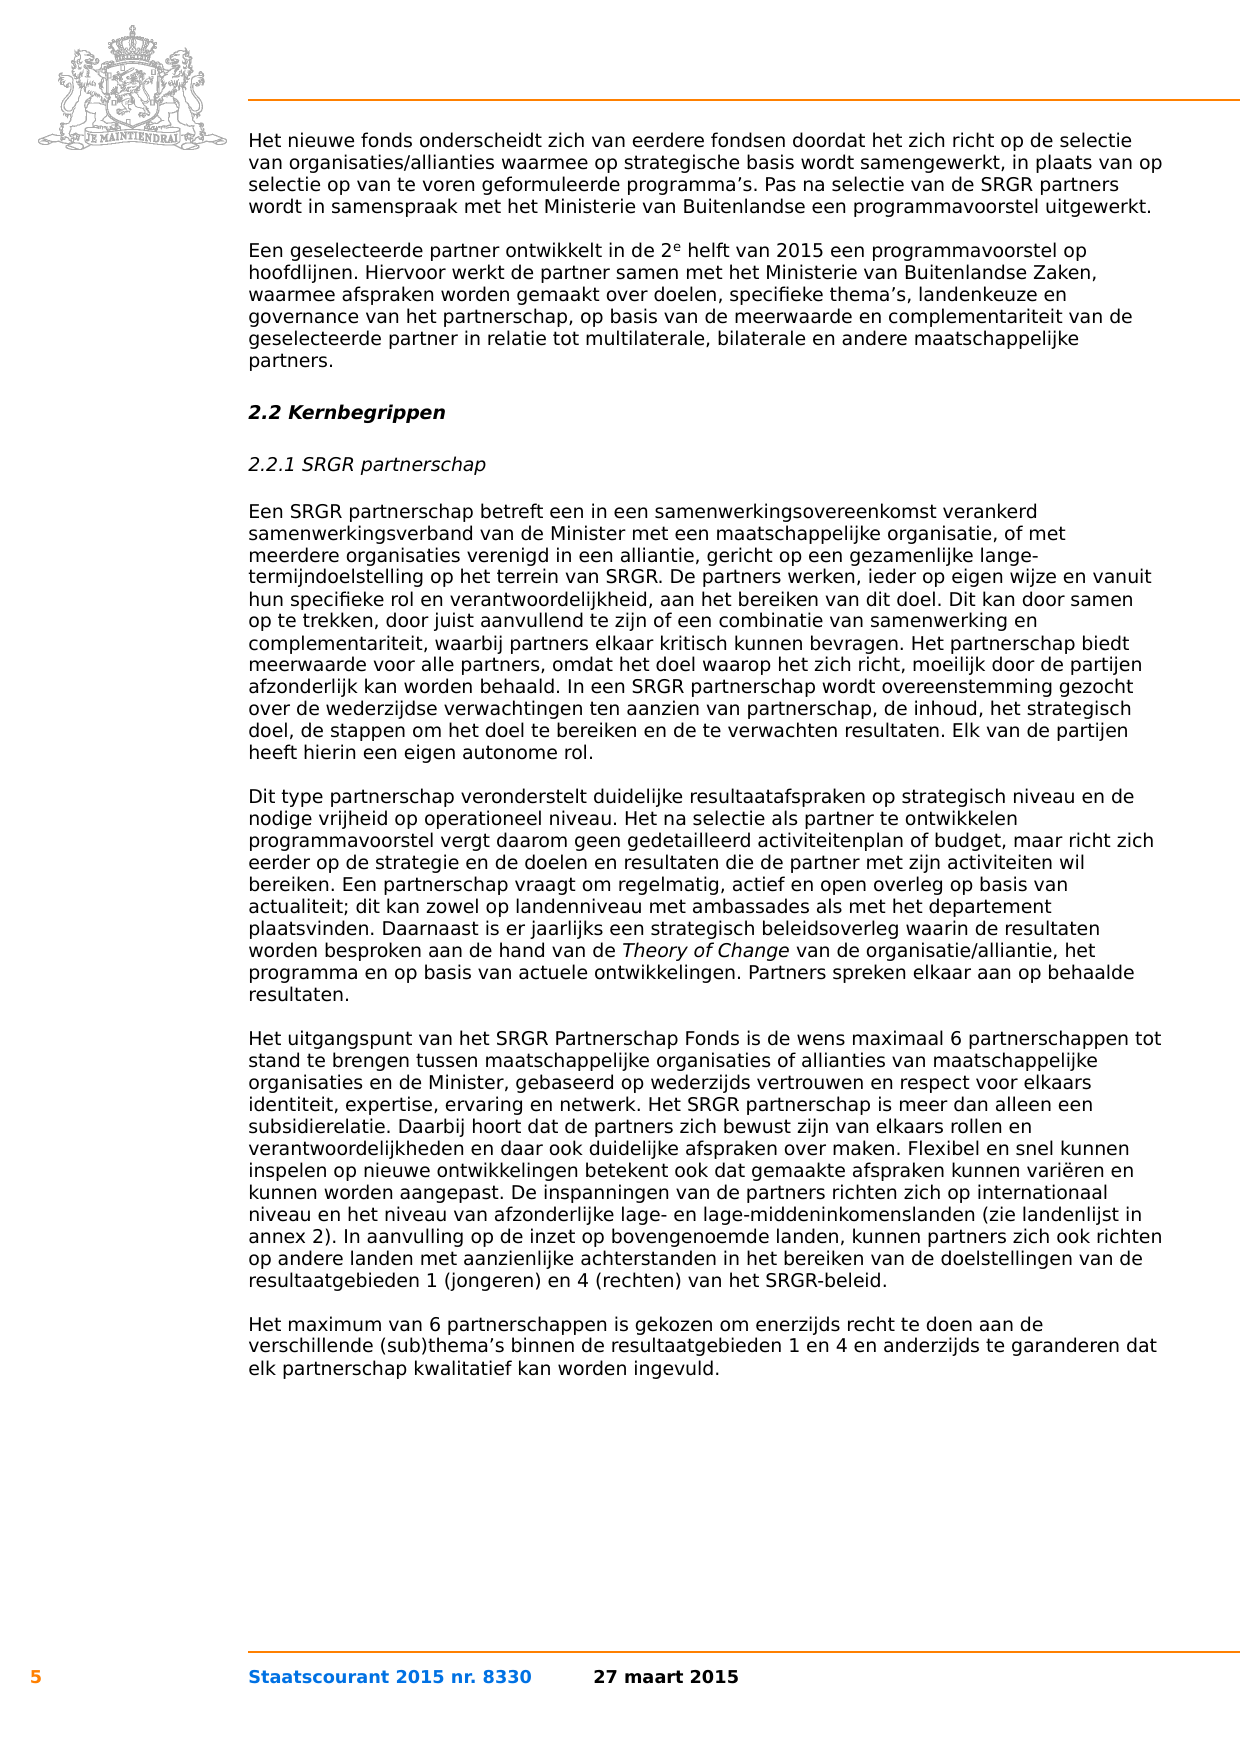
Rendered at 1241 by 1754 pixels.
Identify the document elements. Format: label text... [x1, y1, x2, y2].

text Het nieuwe fonds onderscheidt zich van eerdere fondsen doordat het zich richt op de selectie van organisaties/allianties waarmee op strategische basis wordt samengewerkt, in plaats van op selectie op van te voren geformuleerde programma’s. Pas na selectie van de SRGR partners wordt in samenspraak met het Ministerie van Buitenlandse een programmavoorstel uitgewerkt. [248, 130, 1163, 218]
picture [38, 25, 227, 150]
text Een geselecteerde partner ontwikkelt in de 2e helft van 2015 een programmavoorstel op hoofdlijnen. Hiervoor werkt de partner samen met het Ministerie van Buitenlandse Zaken, waarmee afspraken worden gemaakt over doelen, specifieke thema’s, landenkeuze en governance van het partnerschap, op basis van de meerwaarde en complementariteit van de geselecteerde partner in relatie tot multilaterale, bilaterale en andere maatschappelijke partners. [248, 240, 1163, 372]
subtitle 2.2 Kernbegrippen [248, 402, 1163, 423]
subtitle 2.2.1 SRGR partnerschap [248, 453, 1163, 476]
text Een SRGR partnerschap betreft een in een samenwerkingsovereenkomst verankerd samenwerkingsverband van de Minister met een maatschappelijke organisatie, of met meerdere organisaties verenigd in een alliantie, gericht op een gezamenlijke lange-termijndoelstelling op het terrein van SRGR. De partners werken, ieder op eigen wijze en vanuit hun specifieke rol en verantwoordelijkheid, aan het bereiken van dit doel. Dit kan door samen op te trekken, door juist aanvullend te zijn of een combinatie van samenwerking en complementariteit, waarbij partners elkaar kritisch kunnen bevragen. Het partnerschap biedt meerwaarde voor alle partners, omdat het doel waarop het zich richt, moeilijk door de partijen afzonderlijk kan worden behaald. In een SRGR partnerschap wordt overeenstemming gezocht over de wederzijdse verwachtingen ten aanzien van partnerschap, de inhoud, het strategisch doel, de stappen om het doel te bereiken en de te verwachten resultaten. Elk van de partijen heeft hierin een eigen autonome rol. [248, 501, 1163, 764]
text Dit type partnerschap veronderstelt duidelijke resultaatafspraken op strategisch niveau en de nodige vrijheid op operationeel niveau. Het na selectie als partner te ontwikkelen programmavoorstel vergt daarom geen gedetailleerd activiteitenplan of budget, maar richt zich eerder op de strategie en de doelen en resultaten die de partner met zijn activiteiten wil bereiken. Een partnerschap vraagt om regelmatig, actief en open overleg op basis van actualiteit; dit kan zowel op landenniveau met ambassades als met het departement plaatsvinden. Daarnaast is er jaarlijks een strategisch beleidsoverleg waarin de resultaten worden besproken aan de hand van de Theory of Change van de organisatie/alliantie, het programma en op basis van actuele ontwikkelingen. Partners spreken elkaar aan op behaalde resultaten. [248, 786, 1163, 1006]
text Het maximum van 6 partnerschappen is gekozen om enerzijds recht te doen aan de verschillende (sub)thema’s binnen de resultaatgebieden 1 en 4 en anderzijds te garanderen dat elk partnerschap kwalitatief kan worden ingevuld. [248, 1313, 1163, 1379]
text Het uitgangspunt van het SRGR Partnerschap Fonds is de wens maximaal 6 partnerschappen tot stand te brengen tussen maatschappelijke organisaties of allianties van maatschappelijke organisaties en de Minister, gebaseerd op wederzijds vertrouwen en respect voor elkaars identiteit, expertise, ervaring en netwerk. Het SRGR partnerschap is meer dan alleen een subsidierelatie. Daarbij hoort dat de partners zich bewust zijn van elkaars rollen en verantwoordelijkheden en daar ook duidelijke afspraken over maken. Flexibel en snel kunnen inspelen op nieuwe ontwikkelingen betekent ook dat gemaakte afspraken kunnen variëren en kunnen worden aangepast. De inspanningen van de partners richten zich op internationaal niveau en het niveau van afzonderlijke lage- en lage-middeninkomenslanden (zie landenlijst in annex 2). In aanvulling op de inzet op bovengenoemde landen, kunnen partners zich ook richten op andere landen met aanzienlijke achterstanden in het bereiken van de doelstellingen van de resultaatgebieden 1 (jongeren) en 4 (rechten) van het SRGR-beleid. [248, 1028, 1163, 1292]
